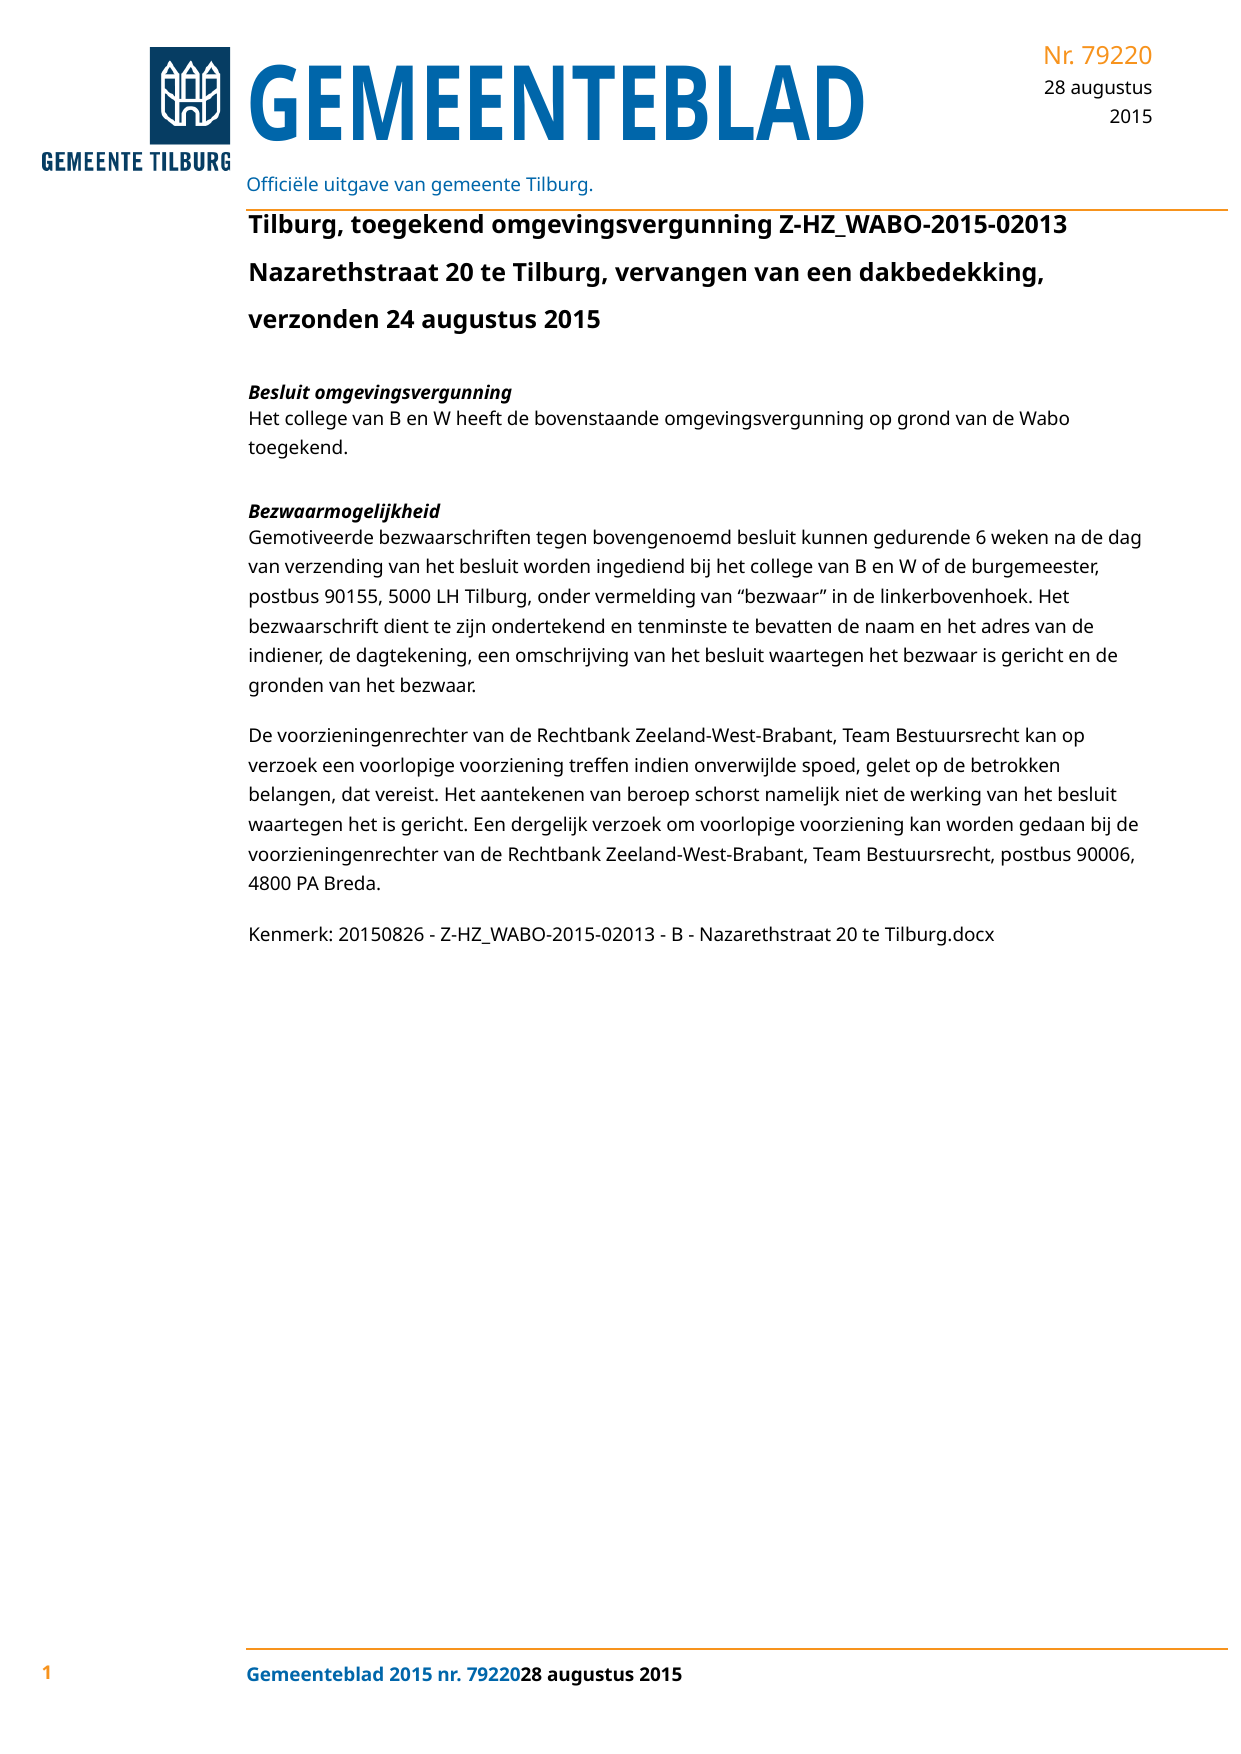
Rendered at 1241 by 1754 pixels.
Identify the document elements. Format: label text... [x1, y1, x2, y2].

text Gemotiveerde bezwaarschriften tegen bovengenoemd besluit kunnen gedurende 6 weken na de dag van verzending van het besluit worden ingediend bij het college van B en W of de burgemeester, postbus 90155, 5000 LH Tilburg, onder vermelding van “bezwaar” in de linkerbovenhoek. Het bezwaarschrift dient te zijn ondertekend en tenminste te bevatten de naam en het adres van de indiener, de dagtekening, een omschrijving van het besluit waartegen het bezwaar is gericht en de gronden van het bezwaar. [248, 524, 1152, 698]
text Besluit omgevingsvergunning [248, 379, 1152, 405]
text De voorzieningenrechter van de Rechtbank Zeeland-West-Brabant, Team Bestuursrecht kan op verzoek een voorlopige voorziening treffen indien onverwijlde spoed, gelet op de betrokken belangen, dat vereist. Het aantekenen van beroep schorst namelijk niet de werking van het besluit waartegen het is gericht. Een dergelijk verzoek om voorlopige voorziening kan worden gedaan bij de voorzieningenrechter van de Rechtbank Zeeland-West-Brabant, Team Bestuursrecht, postbus 90006, 4800 PA Breda. [248, 722, 1152, 896]
picture [41, 47, 231, 172]
text Tilburg, toegekend omgevingsvergunning Z-HZ_WABO-2015-02013 Nazarethstraat 20 te Tilburg, vervangen van een dakbedekking, verzonden 24 augustus 2015 [248, 211, 1152, 336]
text Bezwaarmogelijkheid [248, 498, 1152, 524]
text Kenmerk: 20150826 - Z-HZ_WABO-2015-02013 - B - Nazarethstraat 20 te Tilburg.docx [248, 921, 1152, 946]
text Het college van B en W heeft de bovenstaande omgevingsvergunning op grond van de Wabo toegekend. [248, 405, 1152, 460]
